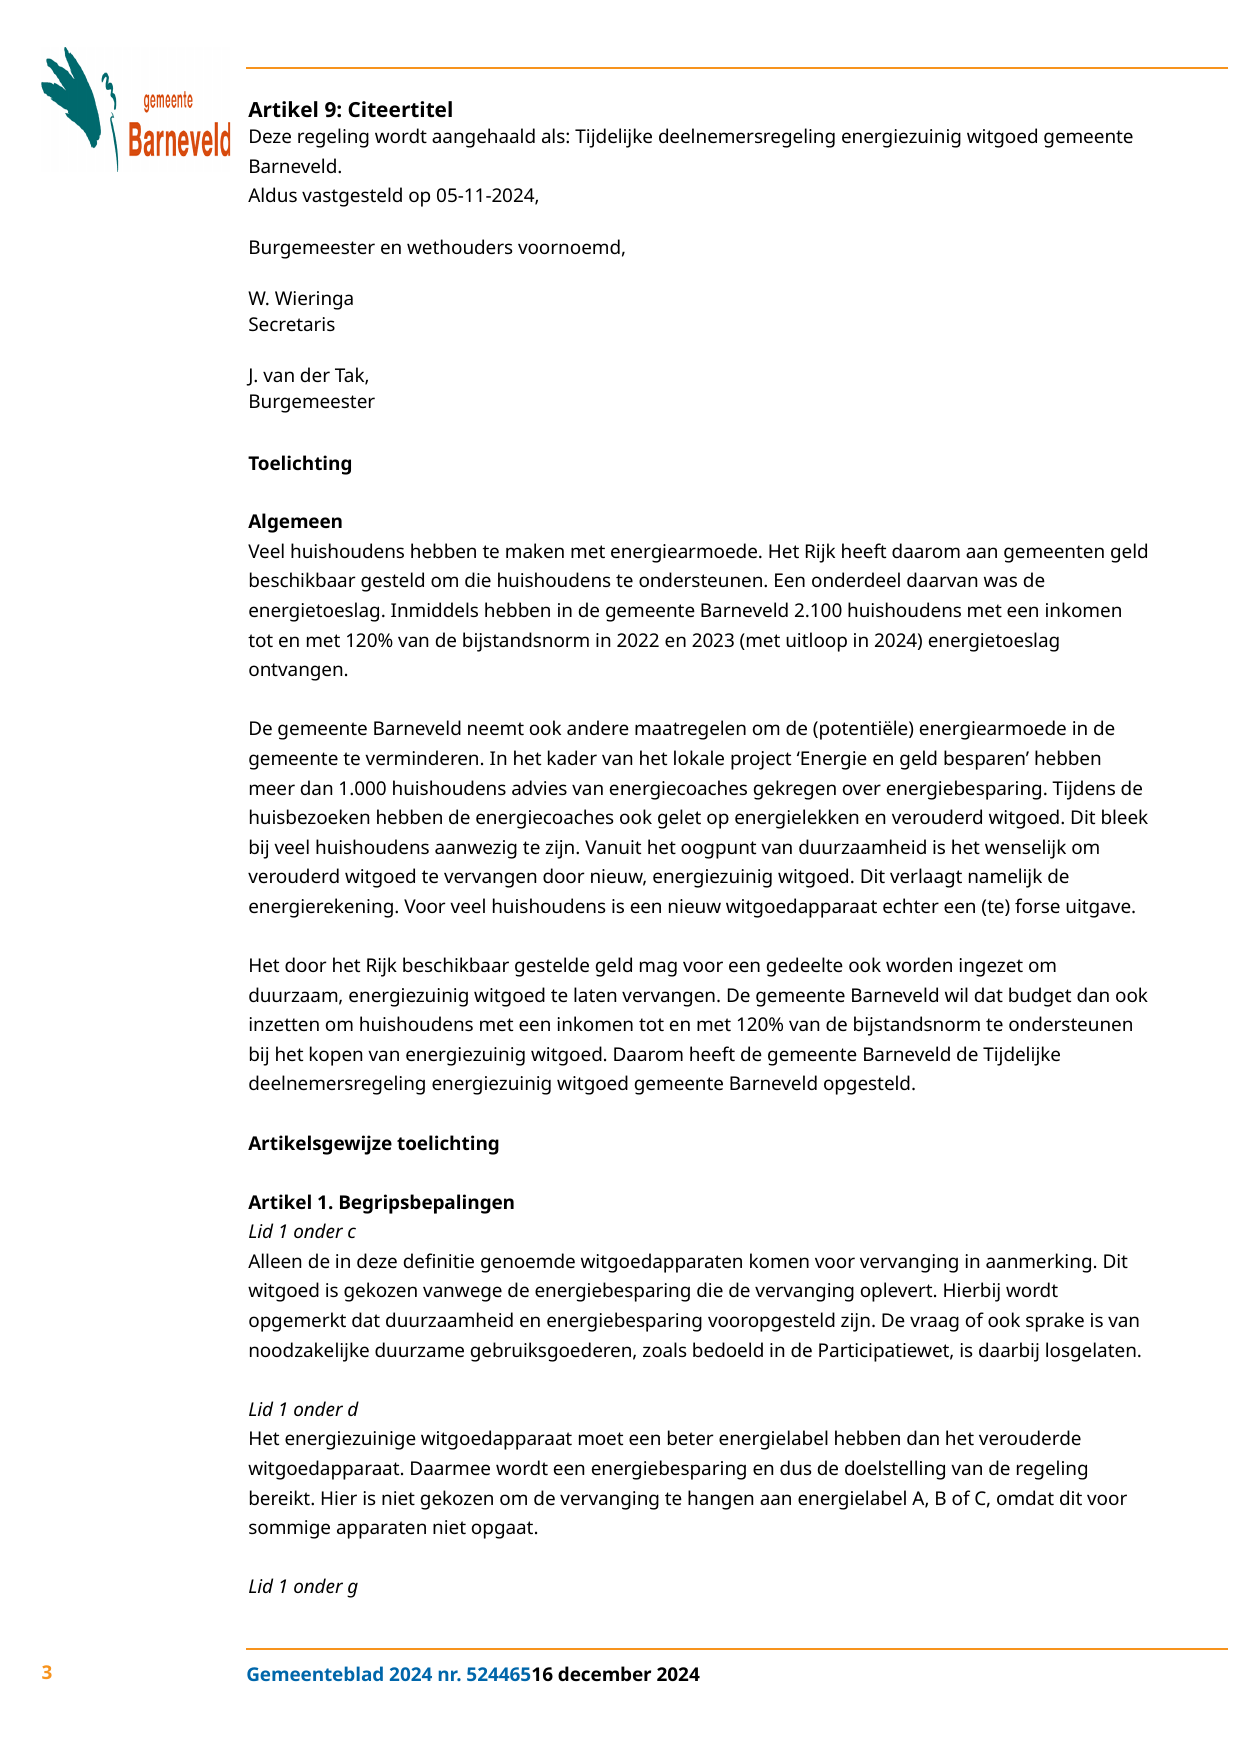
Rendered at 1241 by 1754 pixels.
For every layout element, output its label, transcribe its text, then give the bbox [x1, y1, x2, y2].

text Burgemeester en wethouders voornoemd, [248, 234, 1152, 259]
picture [41, 47, 231, 172]
text Het energiezuinige witgoedapparaat moet een beter energielabel hebben dan het verouderde witgoedapparaat. Daarmee wordt een energiebesparing en dus de doelstelling van de regeling bereikt. Hier is niet gekozen om de vervanging te hangen aan energielabel A, B of C, omdat dit voor sommige apparaten niet opgaat. [248, 1426, 1152, 1540]
text Alleen de in deze definitie genoemde witgoedapparaten komen voor vervanging in aanmerking. Dit witgoed is gekozen vanwege de energiebesparing die de vervanging oplevert. Hierbij wordt opgemerkt dat duurzaamheid en energiebesparing vooropgesteld zijn. De vraag of ook sprake is van noodzakelijke duurzame gebruiksgoederen, zoals bedoeld in de Participatiewet, is daarbij losgelaten. [248, 1248, 1152, 1363]
text Veel huishoudens hebben te maken met energiearmoede. Het Rijk heeft daarom aan gemeenten geld beschikbaar gesteld om die huishoudens te ondersteunen. Een onderdeel daarvan was de energietoeslag. Inmiddels hebben in de gemeente Barneveld 2.100 huishoudens met een inkomen tot en met 120% van de bijstandsnorm in 2022 en 2023 (met uitloop in 2024) energietoeslag ontvangen. [248, 538, 1152, 682]
text Het door het Rijk beschikbaar gestelde geld mag voor een gedeelte ook worden ingezet om duurzaam, energiezuinig witgoed te laten vervangen. De gemeente Barneveld wil dat budget dan ook inzetten om huishoudens met een inkomen tot en met 120% van de bijstandsnorm te ondersteunen bij het kopen van energiezuinig witgoed. Daarom heeft de gemeente Barneveld de Tijdelijke deelnemersregeling energiezuinig witgoed gemeente Barneveld opgesteld. [248, 952, 1152, 1096]
text Aldus vastgesteld op 05-11-2024, [248, 182, 1152, 208]
text Lid 1 onder c [248, 1218, 1152, 1244]
text Toelichting [248, 440, 1152, 479]
text J. van der Tak, [248, 362, 1152, 388]
text Lid 1 onder d [248, 1396, 1152, 1422]
text De gemeente Barneveld neemt ook andere maatregelen om de (potentiële) energiearmoede in de gemeente te verminderen. In het kader van het lokale project ‘Energie en geld besparen’ hebben meer dan 1.000 huishoudens advies van energiecoaches gekregen over energiebesparing. Tijdens de huisbezoeken hebben de energiecoaches ook gelet op energielekken en verouderd witgoed. Dit bleek bij veel huishoudens aanwezig te zijn. Vanuit het oogpunt van duurzaamheid is het wenselijk om verouderd witgoed te vervangen door nieuw, energiezuinig witgoed. Dit verlaagt namelijk de energierekening. Voor veel huishoudens is een nieuw witgoedapparaat echter een (te) forse uitgave. [248, 716, 1152, 919]
text Algemeen [248, 508, 1152, 534]
text Burgemeester [248, 388, 1152, 414]
text Artikel 1. Begripsbepalingen [248, 1189, 1152, 1215]
text Lid 1 onder g [248, 1573, 1152, 1599]
text Artikel 9: Citeertitel [248, 95, 1152, 123]
text Deze regeling wordt aangehaald als: Tijdelijke deelnemersregeling energiezuinig witgoed gemeente Barneveld. [248, 123, 1152, 178]
text Artikelsgewijze toelichting [248, 1130, 1152, 1156]
text W. Wieringa [248, 285, 1152, 311]
text Secretaris [248, 311, 1152, 337]
